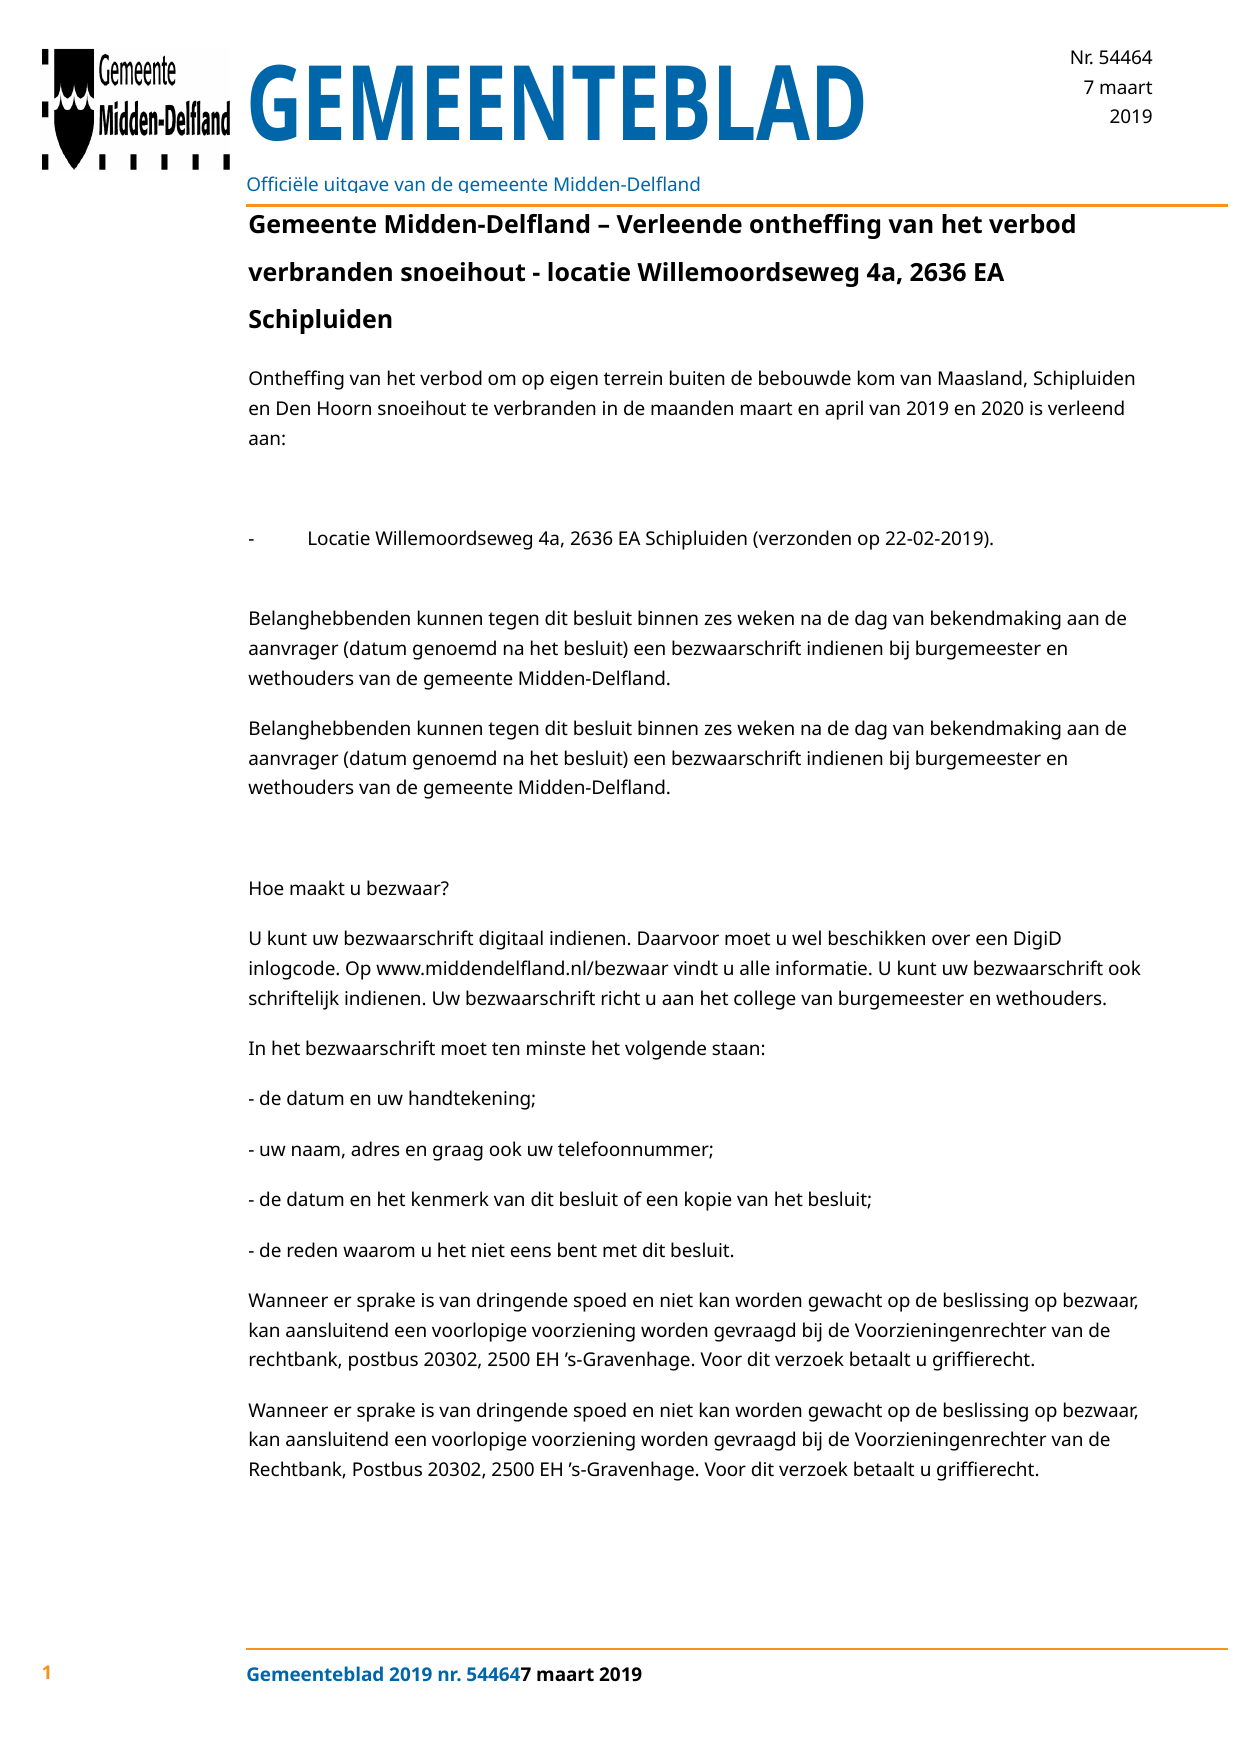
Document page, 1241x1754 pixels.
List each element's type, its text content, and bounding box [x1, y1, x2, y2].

text - de datum en het kenmerk van dit besluit of een kopie van het besluit; [248, 1186, 1152, 1212]
list Locatie Willemoordseweg 4a, 2636 EA Schipluiden (verzonden op 22-02-2019). [248, 526, 1152, 551]
text Belanghebbenden kunnen tegen dit besluit binnen zes weken na de dag van bekendmaking aan de aanvrager (datum genoemd na het besluit) een bezwaarschrift indienen bij burgemeester en wethouders van de gemeente Midden-Delfland. [248, 606, 1152, 690]
text ​ [248, 825, 1152, 850]
text Wanneer er sprake is van dringende spoed en niet kan worden gewacht op de beslissing op bezwaar, kan aansluitend een voorlopige voorziening worden gevraagd bij de Voorzieningenrechter van de Rechtbank, Postbus 20302, 2500 EH ’s-Gravenhage. Voor dit verzoek betaalt u griffierecht. [248, 1397, 1152, 1482]
text ​Wanneer er sprake is van dringende spoed en niet kan worden gewacht op de beslissing op bezwaar, kan aansluitend een voorlopige voorziening worden gevraagd bij de Voorzieningenrechter van de rechtbank, postbus 20302, 2500 EH ’s-Gravenhage. Voor dit verzoek betaalt u griffierecht. [248, 1287, 1152, 1372]
text In het bezwaarschrift moet ten minste het volgende staan: [248, 1035, 1152, 1061]
text Ontheffing van het verbod om op eigen terrein buiten de bebouwde kom van Maasland, Schipluiden en Den Hoorn snoeihout te verbranden in de maanden maart en april van 2019 en 2020 is verleend aan: [248, 366, 1152, 450]
text - de reden waarom u het niet eens bent met dit besluit. [248, 1237, 1152, 1262]
text - de datum en uw handtekening; [248, 1086, 1152, 1111]
text Belanghebbenden kunnen tegen dit besluit binnen zes weken na de dag van bekendmaking aan de aanvrager (datum genoemd na het besluit) een bezwaarschrift indienen bij burgemeester en wethouders van de gemeente Midden-Delfland. [248, 715, 1152, 800]
picture [41, 47, 231, 172]
text - uw naam, adres en graag ook uw telefoonnummer; [248, 1136, 1152, 1162]
text U kunt uw bezwaarschrift digitaal indienen. Daarvoor moet u wel beschikken over een DigiD inlogcode. Op www.middendelfland.nl/bezwaar vindt u alle informatie. U kunt uw bezwaarschrift ook schriftelijk indienen. Uw bezwaarschrift richt u aan het college van burgemeester en wethouders. [248, 926, 1152, 1010]
text Gemeente Midden-Delfland – Verleende ontheffing van het verbod verbranden snoeihout - locatie Willemoordseweg 4a, 2636 EA Schipluiden [248, 207, 1152, 336]
text Hoe maakt u bezwaar? [248, 875, 1152, 901]
